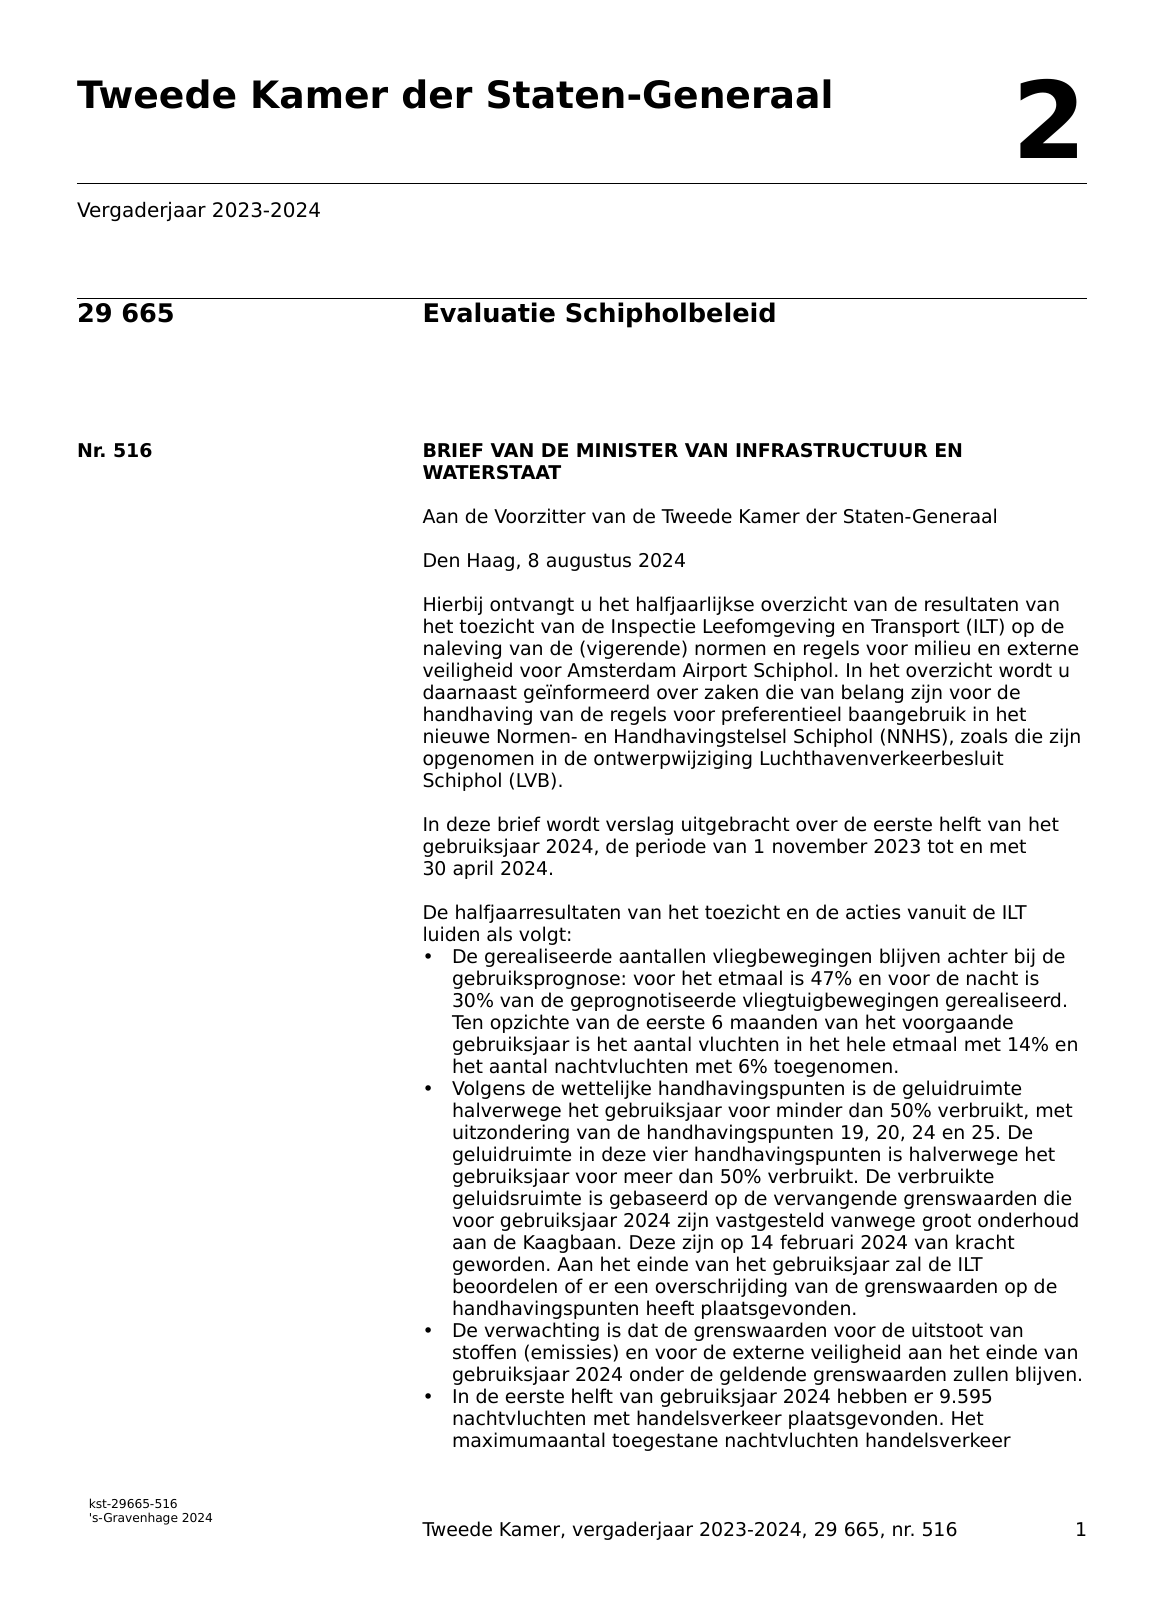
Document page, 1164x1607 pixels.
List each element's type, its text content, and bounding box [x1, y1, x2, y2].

table_cell Vergaderjaar 2023-2024 [77, 184, 1087, 298]
text kst-29665-516 [88, 1497, 323, 1511]
text • In de eerste helft van gebruiksjaar 2024 hebben er 9.595 nachtvluchten met handelsverkeer plaatsgevonden. Het maximumaantal toegestane nachtvluchten handelsverkeer [422, 1386, 1087, 1452]
text Hierbij ontvangt u het halfjaarlijkse overzicht van de resultaten van het toezicht van de Inspectie Leefomgeving en Transport (ILT) op de naleving van de (vigerende) normen en regels voor milieu en externe veiligheid voor Amsterdam Airport Schiphol. In het overzicht wordt u daarnaast geïnformeerd over zaken die van belang zijn voor de handhaving van de regels voor preferentieel baangebruik in het nieuwe Normen- en Handhavingstelsel Schiphol (NNHS), zoals die zijn opgenomen in de ontwerpwijziging Luchthavenverkeerbesluit Schiphol (LVB). [422, 594, 1087, 792]
text • De gerealiseerde aantallen vliegbewegingen blijven achter bij de gebruiksprognose: voor het etmaal is 47% en voor de nacht is 30% van de geprognotiseerde vliegtuigbewegingen gerealiseerd. Ten opzichte van de eerste 6 maanden van het voorgaande gebruiksjaar is het aantal vluchten in het hele etmaal met 14% en het aantal nachtvluchten met 6% toegenomen. [422, 946, 1087, 1078]
text In deze brief wordt verslag uitgebracht over de eerste helft van het gebruiksjaar 2024, de periode van 1 november 2023 tot en met 30 april 2024. [422, 814, 1087, 880]
text 's-Gravenhage 2024 [88, 1511, 323, 1525]
text De halfjaarresultaten van het toezicht en de acties vanuit de ILT luiden als volgt: [422, 902, 1087, 946]
text Den Haag, 8 augustus 2024 [422, 550, 1087, 572]
subtitle 29 665 Evaluatie Schipholbeleid [77, 299, 1087, 329]
table_header Tweede Kamer der Staten-Generaal [77, 59, 886, 183]
table_header 2 [886, 59, 1087, 183]
text Aan de Voorzitter van de Tweede Kamer der Staten-Generaal [422, 506, 1087, 528]
text • Volgens de wettelijke handhavingspunten is de geluidruimte halverwege het gebruiksjaar voor minder dan 50% verbruikt, met uitzondering van de handhavingspunten 19, 20, 24 en 25. De geluidruimte in deze vier handhavingspunten is halverwege het gebruiksjaar voor meer dan 50% verbruikt. De verbruikte geluidsruimte is gebaseerd op de vervangende grenswaarden die voor gebruiksjaar 2024 zijn vastgesteld vanwege groot onderhoud aan de Kaagbaan. Deze zijn op 14 februari 2024 van kracht geworden. Aan het einde van het gebruiksjaar zal de ILT beoordelen of er een overschrijding van de grenswaarden op de handhavingspunten heeft plaatsgevonden. [422, 1078, 1087, 1320]
subtitle Nr. 516 BRIEF VAN DE MINISTER VAN INFRASTRUCTUUR EN WATERSTAAT [77, 440, 1087, 484]
text • De verwachting is dat de grenswaarden voor de uitstoot van stoffen (emissies) en voor de externe veiligheid aan het einde van gebruiksjaar 2024 onder de geldende grenswaarden zullen blijven. [422, 1320, 1087, 1386]
